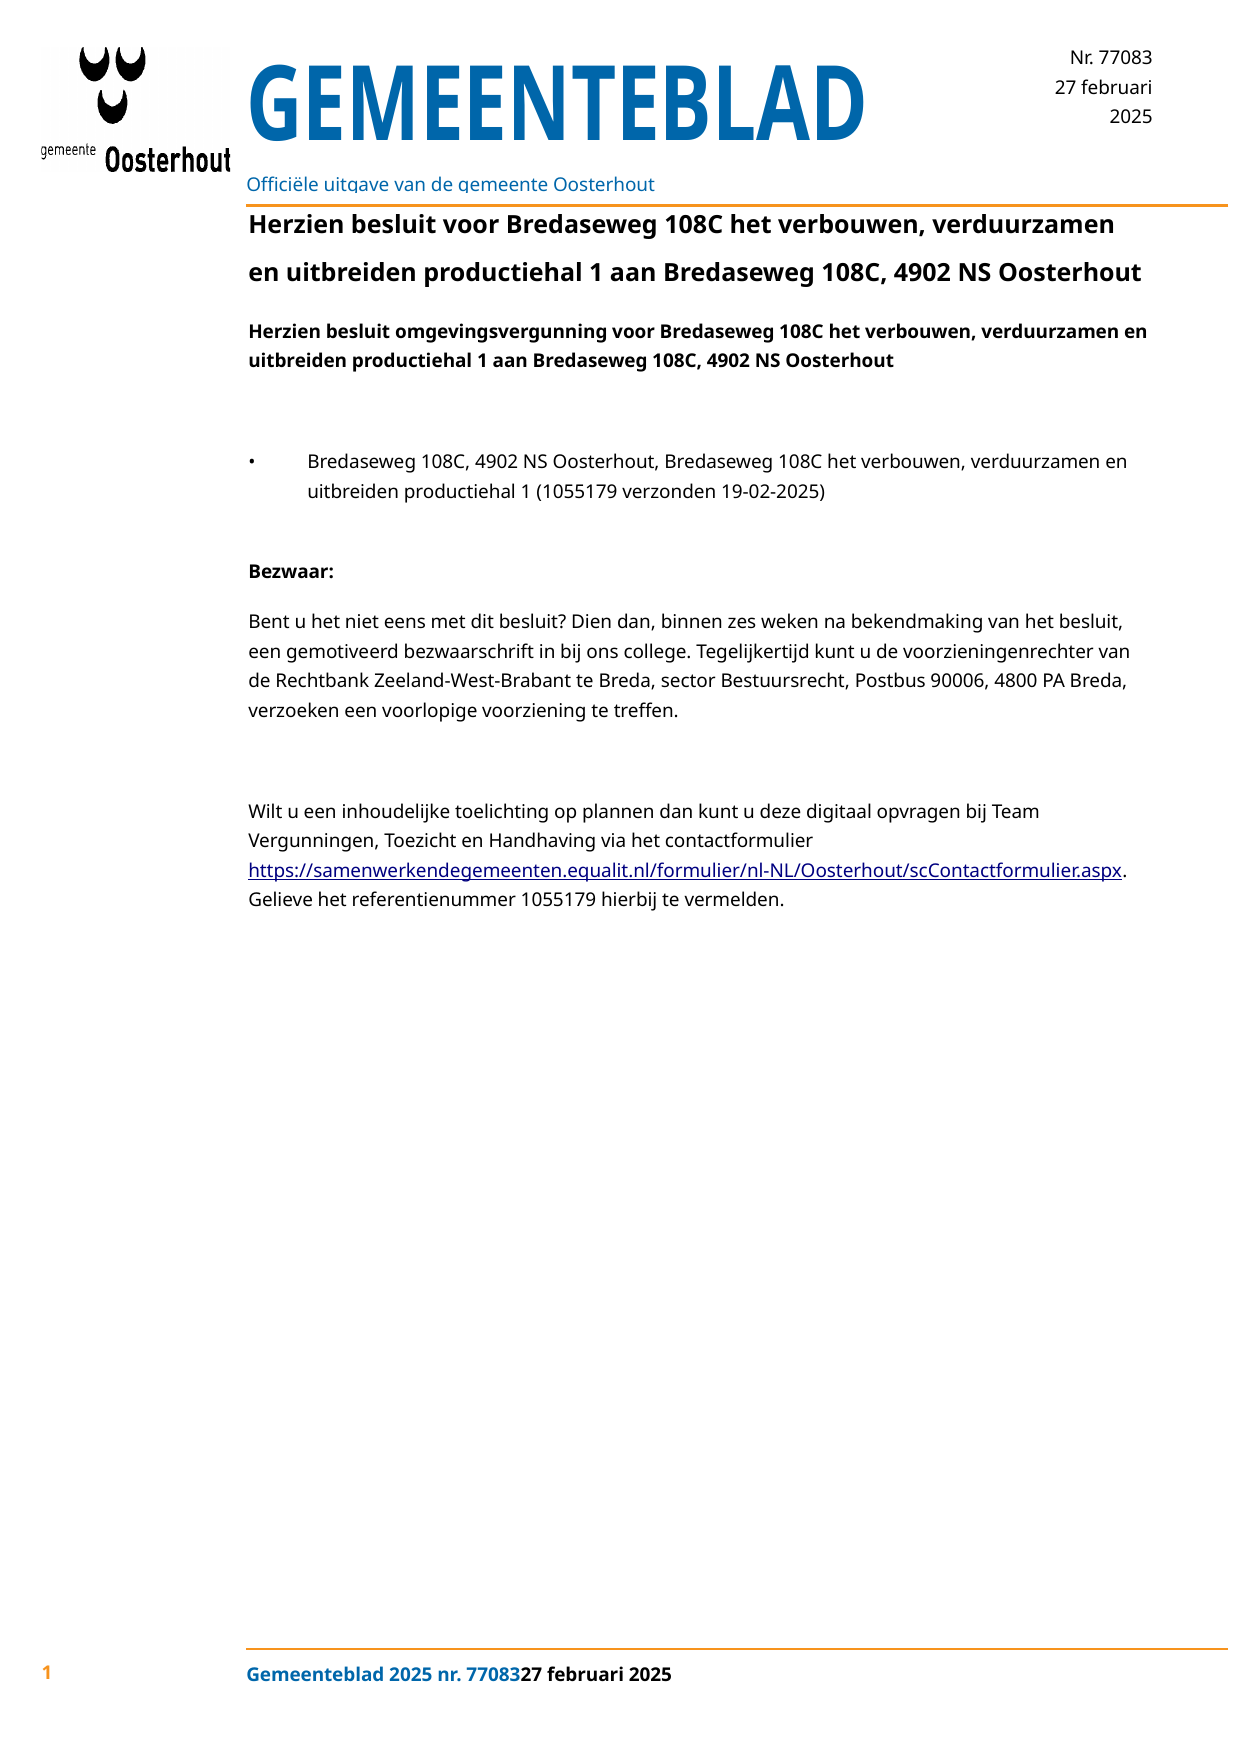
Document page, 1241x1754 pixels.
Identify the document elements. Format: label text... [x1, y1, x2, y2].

text Bent u het niet eens met dit besluit? Dien dan, binnen zes weken na bekendmaking van het besluit, een gemotiveerd bezwaarschrift in bij ons college. Tegelijkertijd kunt u de voorzieningenrechter van de Rechtbank Zeeland-West-Brabant te Breda, sector Bestuursrecht, Postbus 90006, 4800 PA Breda, verzoeken een voorlopige voorziening te treffen. [248, 608, 1152, 723]
picture [41, 47, 231, 172]
text Wilt u een inhoudelijke toelichting op plannen dan kunt u deze digitaal opvragen bij Team Vergunningen, Toezicht en Handhaving via het contactformulier https://samenwerkendegemeenten.equalit.nl/formulier/nl-NL/Oosterhout/scContactformulier.aspx. Gelieve het referentienummer 1055179 hierbij te vermelden. [248, 798, 1152, 912]
text Herzien besluit voor Bredaseweg 108C het verbouwen, verduurzamen en uitbreiden productiehal 1 aan Bredaseweg 108C, 4902 NS Oosterhout [248, 207, 1152, 288]
text Herzien besluit omgevingsvergunning voor Bredaseweg 108C het verbouwen, verduurzamen en uitbreiden productiehal 1 aan Bredaseweg 108C, 4902 NS Oosterhout [248, 318, 1152, 373]
text Bezwaar: [248, 558, 1152, 584]
list Bredaseweg 108C, 4902 NS Oosterhout, Bredaseweg 108C het verbouwen, verduurzamen en uitbreiden productiehal 1 (1055179 verzonden 19-02-2025) [248, 448, 1152, 504]
